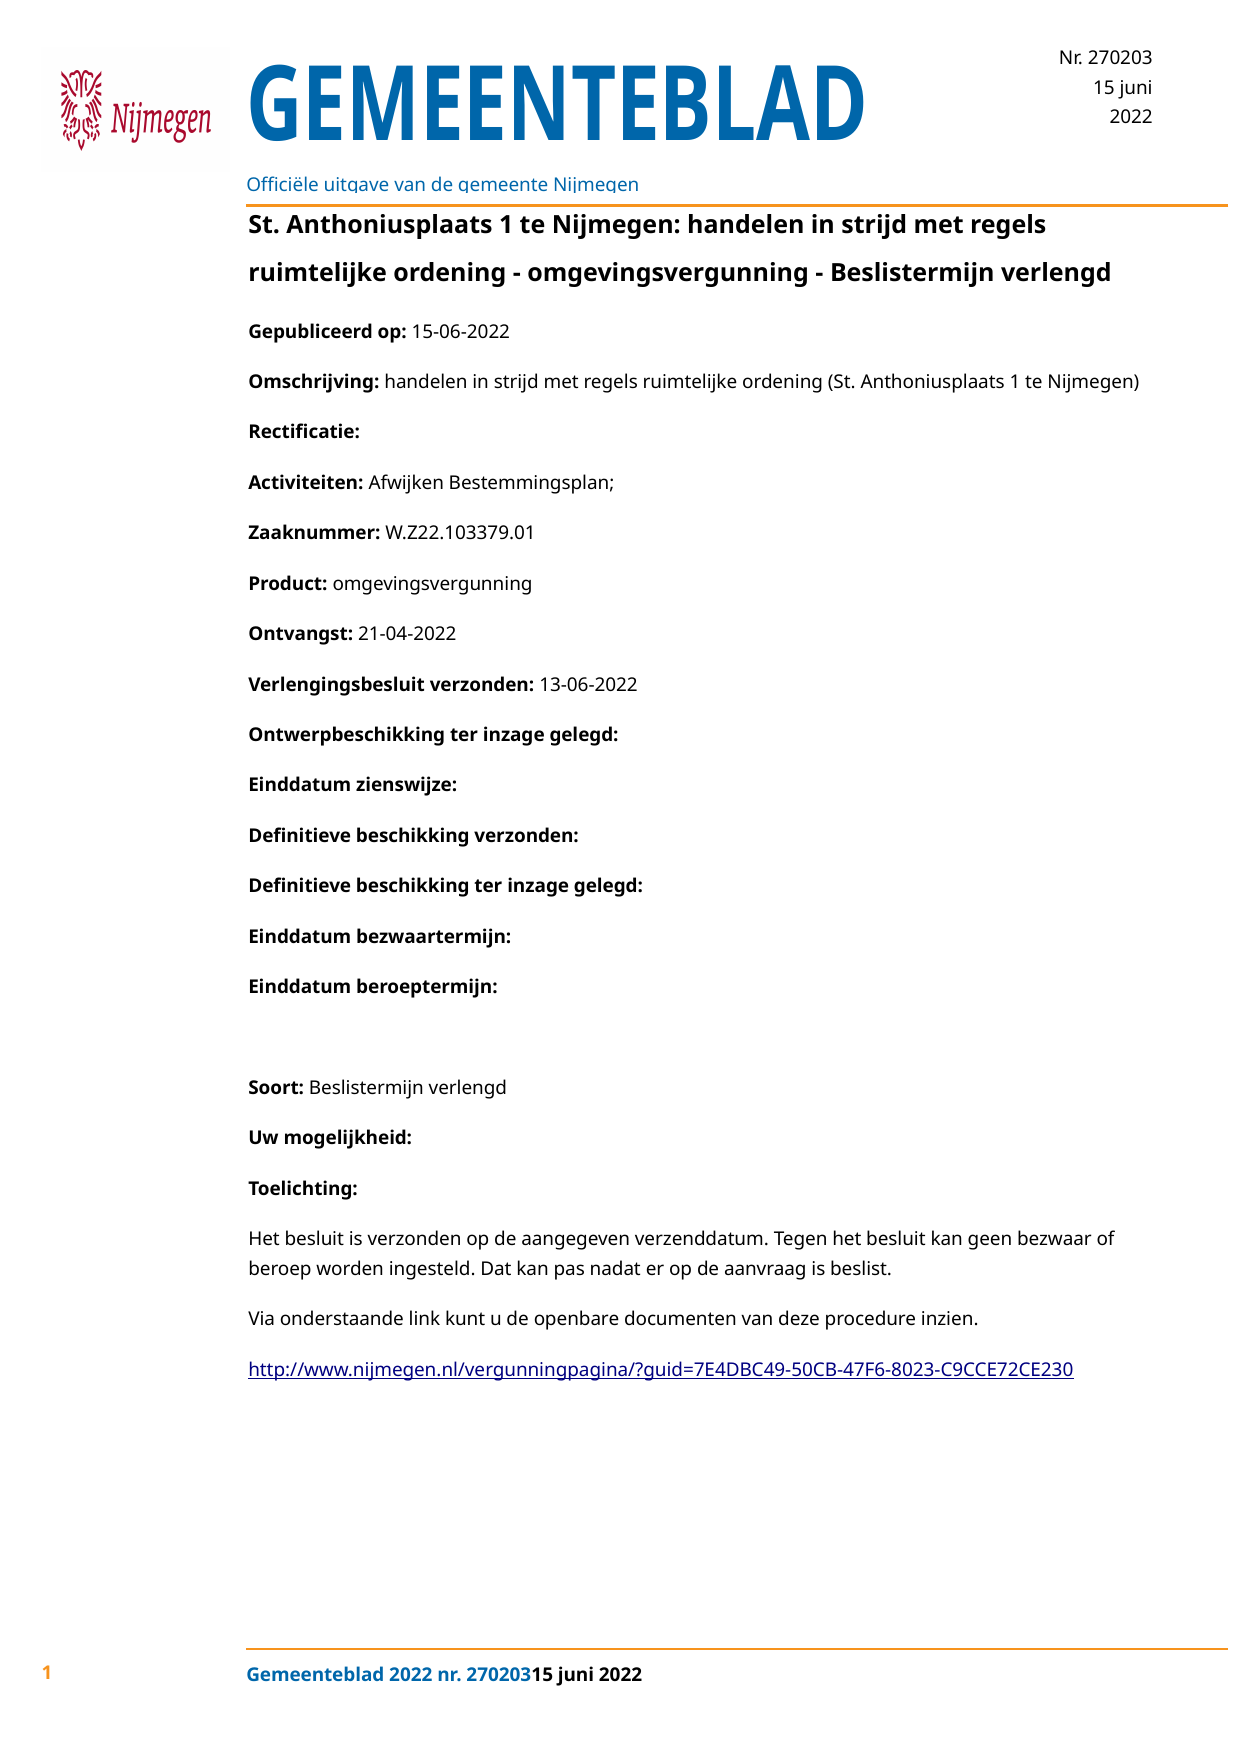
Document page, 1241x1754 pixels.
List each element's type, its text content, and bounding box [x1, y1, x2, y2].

text Activiteiten: Afwijken Bestemmingsplan; [248, 469, 1152, 495]
text Definitieve beschikking ter inzage gelegd: [248, 872, 1152, 898]
text Ontvangst: 21-04-2022 [248, 620, 1152, 646]
text Einddatum beroeptermijn: [248, 973, 1152, 999]
text Via onderstaande link kunt u de openbare documenten van deze procedure inzien. [248, 1305, 1152, 1331]
text Het besluit is verzonden op de aangegeven verzenddatum. Tegen het besluit kan geen bezwaar of beroep worden ingesteld. Dat kan pas nadat er op de aanvraag is beslist. [248, 1225, 1152, 1281]
text Ontwerpbeschikking ter inzage gelegd: [248, 721, 1152, 747]
text Einddatum zienswijze: [248, 772, 1152, 797]
text Soort: Beslistermijn verlengd [248, 1074, 1152, 1100]
text Einddatum bezwaartermijn: [248, 923, 1152, 949]
text Uw mogelijkheid: [248, 1124, 1152, 1150]
text Definitieve beschikking verzonden: [248, 822, 1152, 848]
text Zaaknummer: W.Z22.103379.01 [248, 519, 1152, 545]
text http://www.nijmegen.nl/vergunningpagina/?guid=7E4DBC49-50CB-47F6-8023-C9CCE72CE230 [248, 1356, 1152, 1382]
text St. Anthoniusplaats 1 te Nijmegen: handelen in strijd met regels ruimtelijke ordening - omgevingsvergunning - Beslistermijn verlengd [248, 207, 1152, 288]
text Toelichting: [248, 1175, 1152, 1201]
text Verlengingsbesluit verzonden: 13-06-2022 [248, 671, 1152, 697]
picture [41, 47, 231, 172]
text Gepubliceerd op: 15-06-2022 [248, 318, 1152, 344]
text Omschrijving: handelen in strijd met regels ruimtelijke ordening (St. Anthoniusplaats 1 te Nijmegen) [248, 368, 1152, 394]
text Product: omgevingsvergunning [248, 570, 1152, 596]
text Rectificatie: [248, 419, 1152, 444]
